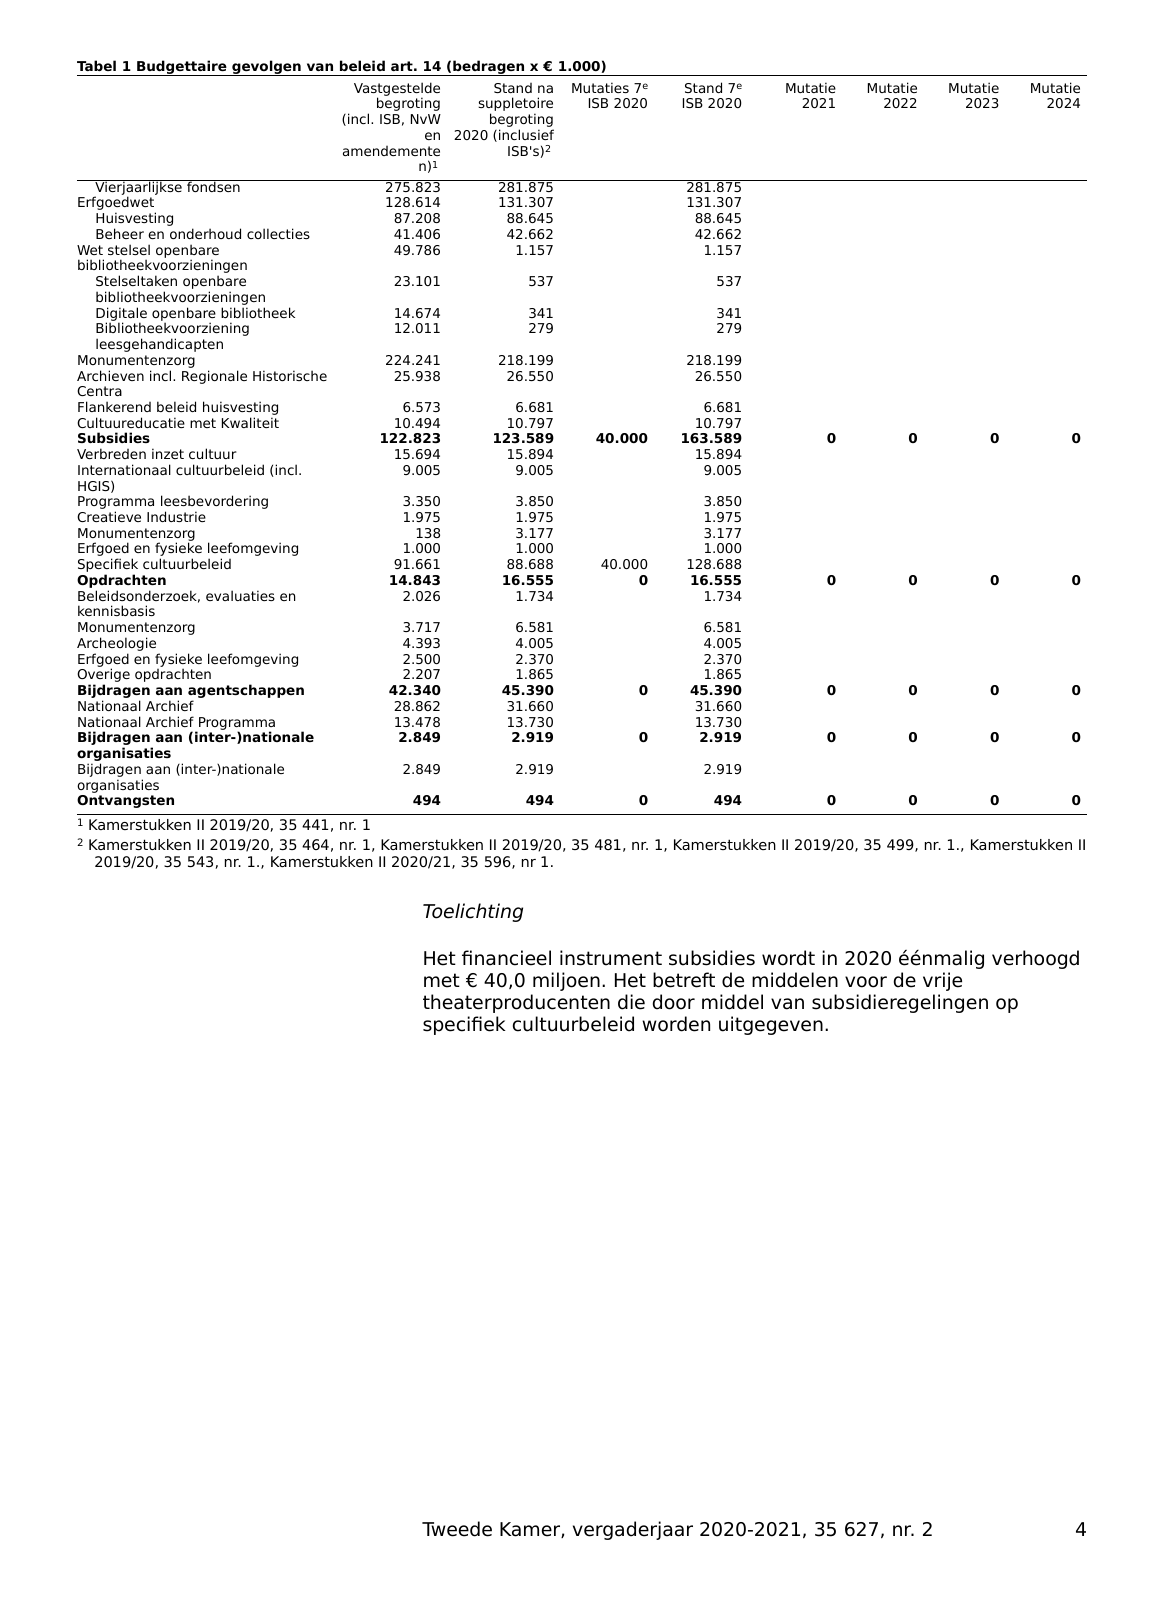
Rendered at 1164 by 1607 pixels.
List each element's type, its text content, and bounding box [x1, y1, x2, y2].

table_cell 1.734 [654, 589, 748, 620]
table_cell 10.494 [334, 416, 447, 431]
table_cell 1.000 [447, 541, 560, 557]
table_cell [842, 353, 923, 368]
table_cell [1005, 227, 1087, 242]
table_cell [1005, 557, 1087, 573]
table_cell 10.797 [447, 416, 560, 431]
table_cell 4.005 [654, 636, 748, 651]
table_cell 12.011 [334, 321, 447, 353]
table_cell 6.581 [654, 620, 748, 636]
table_cell [1005, 368, 1087, 400]
table_cell 3.177 [654, 526, 748, 541]
table_cell 45.390 [447, 683, 560, 699]
table_cell 40.000 [560, 431, 654, 447]
table_cell 6.573 [334, 400, 447, 416]
table_cell [842, 227, 923, 242]
table_cell [842, 714, 923, 730]
table_cell [748, 667, 842, 683]
table_cell 2.370 [447, 651, 560, 667]
table_cell 0 [924, 793, 1005, 813]
table_cell 537 [654, 274, 748, 305]
table_cell [1005, 211, 1087, 227]
table_cell 131.307 [447, 195, 560, 211]
table_cell 341 [654, 305, 748, 321]
table_cell [560, 762, 654, 793]
table_cell [560, 400, 654, 416]
table_cell [924, 195, 1005, 211]
table_cell [924, 494, 1005, 510]
table_cell [748, 636, 842, 651]
table_cell [560, 181, 654, 195]
table_cell 91.661 [334, 557, 447, 573]
table_cell 3.350 [334, 494, 447, 510]
table_cell [924, 463, 1005, 494]
table_cell Huisvesting [89, 211, 334, 227]
table_cell Specifiek cultuurbeleid [77, 557, 334, 573]
table_cell 42.662 [447, 227, 560, 242]
table_cell [924, 620, 1005, 636]
table_cell Verbreden inzet cultuur [77, 447, 334, 463]
table_cell 2.026 [334, 589, 447, 620]
table_cell 0 [1005, 793, 1087, 813]
table_cell [560, 227, 654, 242]
table_cell 0 [1005, 573, 1087, 588]
table_cell [748, 416, 842, 431]
table_cell Bibliotheekvoorziening leesgehandicapten [89, 321, 334, 353]
table_cell [924, 526, 1005, 541]
table_cell [748, 620, 842, 636]
table_cell 123.589 [447, 431, 560, 447]
table_cell 0 [842, 431, 923, 447]
table_cell 1.975 [334, 510, 447, 526]
table_cell Internationaal cultuurbeleid (incl. HGIS) [77, 463, 334, 494]
table_cell [842, 274, 923, 305]
table_cell 494 [654, 793, 748, 813]
table_cell [842, 463, 923, 494]
table_cell [560, 620, 654, 636]
table_cell Opdrachten [77, 573, 334, 588]
table_cell 2.500 [334, 651, 447, 667]
table_cell [1005, 620, 1087, 636]
table_cell 3.177 [447, 526, 560, 541]
table_cell [924, 447, 1005, 463]
table_cell [1005, 353, 1087, 368]
table_cell 13.478 [334, 714, 447, 730]
table_cell [1005, 714, 1087, 730]
table_cell [842, 541, 923, 557]
table_cell [924, 353, 1005, 368]
table_cell Nationaal Archief [77, 699, 334, 714]
table_cell 88.645 [654, 211, 748, 227]
table_cell [1005, 416, 1087, 431]
table_cell [748, 447, 842, 463]
table_cell 1.865 [447, 667, 560, 683]
table_header Tabel 1 Budgettaire gevolgen van beleid art. 14 (bedragen x € 1.000) [77, 59, 1087, 75]
table_cell [748, 181, 842, 195]
table_cell 15.894 [447, 447, 560, 463]
table_cell 275.823 [334, 181, 447, 195]
table_cell Vastgestelde begroting (incl. ISB, NvW en amendementen)1 [334, 76, 447, 179]
table_cell Mutaties 7e ISB 2020 [560, 76, 654, 179]
table_cell 0 [842, 573, 923, 588]
table_cell [748, 494, 842, 510]
table_cell [1005, 243, 1087, 274]
table_cell [842, 651, 923, 667]
table_cell 1.157 [447, 243, 560, 274]
table_cell [560, 274, 654, 305]
table_cell 2.370 [654, 651, 748, 667]
table_cell [748, 510, 842, 526]
table_cell Ontvangsten [77, 793, 334, 813]
table_cell 13.730 [654, 714, 748, 730]
table_cell 537 [447, 274, 560, 305]
table_cell [842, 305, 923, 321]
table_cell [924, 305, 1005, 321]
table_cell 88.645 [447, 211, 560, 227]
table_cell 0 [748, 431, 842, 447]
table_cell [842, 195, 923, 211]
table_cell 16.555 [447, 573, 560, 588]
table_cell [1005, 636, 1087, 651]
table_cell 138 [334, 526, 447, 541]
table_cell [77, 274, 89, 305]
table_cell [77, 181, 89, 195]
table_cell Stand 7e ISB 2020 [654, 76, 748, 179]
table_cell 41.406 [334, 227, 447, 242]
table_cell [1005, 463, 1087, 494]
table_cell 0 [748, 683, 842, 699]
table_cell 16.555 [654, 573, 748, 588]
table_cell 0 [924, 573, 1005, 588]
table_cell [77, 76, 334, 179]
table_cell [748, 541, 842, 557]
table_cell 128.614 [334, 195, 447, 211]
table_cell [924, 557, 1005, 573]
table_cell [560, 699, 654, 714]
table_cell [924, 762, 1005, 793]
table_cell [924, 636, 1005, 651]
table_cell [560, 494, 654, 510]
table_cell Digitale openbare bibliotheek [89, 305, 334, 321]
table_cell 0 [1005, 431, 1087, 447]
table_cell [1005, 589, 1087, 620]
table_cell 0 [924, 683, 1005, 699]
table_cell [924, 541, 1005, 557]
table_cell [924, 227, 1005, 242]
table_cell 14.674 [334, 305, 447, 321]
table_cell 218.199 [654, 353, 748, 368]
table_cell Stand na suppletoire begroting 2020 (inclusief ISB's)2 [447, 76, 560, 179]
table_cell [924, 714, 1005, 730]
table_cell 87.208 [334, 211, 447, 227]
table_cell [748, 305, 842, 321]
table_cell [924, 699, 1005, 714]
table_cell 2.849 [334, 730, 447, 762]
table_cell Flankerend beleid huisvesting [77, 400, 334, 416]
table_cell 128.688 [654, 557, 748, 573]
table_cell [560, 243, 654, 274]
table_cell [842, 368, 923, 400]
table_cell 0 [748, 730, 842, 762]
table_cell [560, 305, 654, 321]
table_cell Archeologie [77, 636, 334, 651]
table_cell [842, 416, 923, 431]
table_cell Nationaal Archief Programma [77, 714, 334, 730]
table_cell [1005, 651, 1087, 667]
table_cell 0 [1005, 683, 1087, 699]
table_cell Monumentenzorg [77, 353, 334, 368]
table_cell [560, 667, 654, 683]
table_cell 1.000 [334, 541, 447, 557]
table_cell [1005, 699, 1087, 714]
table_cell Wet stelsel openbare bibliotheekvoorzieningen [77, 243, 334, 274]
table_cell 0 [748, 573, 842, 588]
table_cell 279 [447, 321, 560, 353]
table_cell 2.919 [447, 762, 560, 793]
table_cell 6.681 [447, 400, 560, 416]
table_cell [924, 181, 1005, 195]
table_cell Bijdragen aan (inter-)nationale organisaties [77, 762, 334, 793]
table_cell 0 [924, 730, 1005, 762]
table_cell 0 [1005, 730, 1087, 762]
table_cell 0 [560, 730, 654, 762]
table_cell 0 [842, 730, 923, 762]
table_cell 31.660 [447, 699, 560, 714]
table_cell [77, 321, 89, 353]
table_cell 2.849 [334, 762, 447, 793]
table_cell 224.241 [334, 353, 447, 368]
table_cell 1.157 [654, 243, 748, 274]
table_cell Vierjaarlijkse fondsen [89, 181, 334, 195]
table_cell 6.581 [447, 620, 560, 636]
table_cell [924, 274, 1005, 305]
table_cell [748, 762, 842, 793]
table_cell 26.550 [447, 368, 560, 400]
table_cell [924, 321, 1005, 353]
table_cell 1.000 [654, 541, 748, 557]
table_cell [748, 400, 842, 416]
table_cell [748, 714, 842, 730]
table_cell [842, 620, 923, 636]
table_cell Erfgoed en fysieke leefomgeving [77, 651, 334, 667]
table_cell [748, 589, 842, 620]
table_cell [1005, 510, 1087, 526]
table_cell Archieven incl. Regionale Historische Centra [77, 368, 334, 400]
table_cell [1005, 305, 1087, 321]
table_cell 45.390 [654, 683, 748, 699]
table_cell 163.589 [654, 431, 748, 447]
table_cell [1005, 274, 1087, 305]
table_cell 131.307 [654, 195, 748, 211]
table_cell 0 [560, 793, 654, 813]
table_cell [560, 211, 654, 227]
table_cell 15.694 [334, 447, 447, 463]
table_cell Overige opdrachten [77, 667, 334, 683]
table_cell 42.340 [334, 683, 447, 699]
table_cell [748, 368, 842, 400]
table_cell [560, 714, 654, 730]
table_cell 0 [924, 431, 1005, 447]
table_cell [560, 447, 654, 463]
table_cell [1005, 667, 1087, 683]
table_cell [842, 526, 923, 541]
table_cell [748, 463, 842, 494]
table_cell [924, 416, 1005, 431]
table_cell [77, 211, 89, 227]
table_cell [1005, 181, 1087, 195]
table_cell 494 [334, 793, 447, 813]
table_cell 15.894 [654, 447, 748, 463]
table_cell [560, 416, 654, 431]
table_cell [924, 667, 1005, 683]
table_cell [842, 667, 923, 683]
table_cell Mutatie 2023 [924, 76, 1005, 179]
table_cell 2.919 [654, 730, 748, 762]
table_cell [748, 321, 842, 353]
table_cell [1005, 195, 1087, 211]
table_cell [1005, 447, 1087, 463]
table_cell Beheer en onderhoud collecties [89, 227, 334, 242]
table_cell 3.717 [334, 620, 447, 636]
table_cell 40.000 [560, 557, 654, 573]
table_cell [842, 510, 923, 526]
table_cell Cultuureducatie met Kwaliteit [77, 416, 334, 431]
table_cell [842, 321, 923, 353]
table_cell [560, 368, 654, 400]
table_cell [77, 227, 89, 242]
table_cell 42.662 [654, 227, 748, 242]
table_cell 0 [842, 683, 923, 699]
table_cell Monumentenzorg [77, 620, 334, 636]
table_cell [924, 589, 1005, 620]
table_cell 1 Kamerstukken II 2019/20, 35 441, nr. 1 2 Kamerstukken II 2019/20, 35 464, nr. 1, Kamerstukken II 2019/20, 35 481, nr. 1, Kamerstukken II 2019/20, 35 499, nr. 1., Kamerstukken II 2019/20, 35 543, nr. 1., Kamerstukken II 2020/21, 35 596, nr 1. [77, 815, 1087, 871]
table_cell 0 [560, 683, 654, 699]
table_cell [748, 274, 842, 305]
table_cell Beleidsonderzoek, evaluaties en kennisbasis [77, 589, 334, 620]
table_cell [560, 353, 654, 368]
table_cell 3.850 [654, 494, 748, 510]
table_cell [748, 227, 842, 242]
table_cell Erfgoedwet [77, 195, 334, 211]
table_cell [842, 589, 923, 620]
table_cell [748, 211, 842, 227]
table_cell [560, 463, 654, 494]
table_cell 9.005 [654, 463, 748, 494]
table_cell [560, 510, 654, 526]
table_cell 2.919 [654, 762, 748, 793]
table_cell Mutatie 2022 [842, 76, 923, 179]
table_cell 9.005 [447, 463, 560, 494]
table_cell [77, 305, 89, 321]
subtitle Toelichting [422, 901, 1087, 923]
table_cell 218.199 [447, 353, 560, 368]
table_cell 31.660 [654, 699, 748, 714]
table_cell Subsidies [77, 431, 334, 447]
table_cell Creatieve Industrie [77, 510, 334, 526]
table_cell 281.875 [447, 181, 560, 195]
table_cell 1.975 [447, 510, 560, 526]
table_cell 88.688 [447, 557, 560, 573]
table_cell [842, 211, 923, 227]
table_cell 10.797 [654, 416, 748, 431]
table_cell 26.550 [654, 368, 748, 400]
table_cell Programma leesbevordering [77, 494, 334, 510]
table_cell [748, 353, 842, 368]
table_cell 25.938 [334, 368, 447, 400]
table_cell 14.843 [334, 573, 447, 588]
table_cell 1.975 [654, 510, 748, 526]
table_cell [560, 321, 654, 353]
table_cell [842, 762, 923, 793]
table_cell 28.862 [334, 699, 447, 714]
table_cell [1005, 762, 1087, 793]
table_cell [560, 651, 654, 667]
table_cell [560, 526, 654, 541]
table_cell [748, 557, 842, 573]
table_cell 2.207 [334, 667, 447, 683]
table_cell 1.734 [447, 589, 560, 620]
table_cell 23.101 [334, 274, 447, 305]
table_cell 341 [447, 305, 560, 321]
table_cell Mutatie 2024 [1005, 76, 1087, 179]
table_cell 0 [842, 793, 923, 813]
table_cell Stelseltaken openbare bibliotheekvoorzieningen [89, 274, 334, 305]
table_cell Bijdragen aan agentschappen [77, 683, 334, 699]
table_cell Bijdragen aan (inter-)nationale organisaties [77, 730, 334, 762]
table_cell [924, 510, 1005, 526]
table_cell 1.865 [654, 667, 748, 683]
table_cell [560, 636, 654, 651]
table_cell [748, 526, 842, 541]
table_cell Mutatie 2021 [748, 76, 842, 179]
table_cell [560, 589, 654, 620]
table_cell [924, 243, 1005, 274]
table_cell 279 [654, 321, 748, 353]
table_cell [1005, 321, 1087, 353]
table_cell [842, 243, 923, 274]
table_cell 122.823 [334, 431, 447, 447]
table_cell 13.730 [447, 714, 560, 730]
table_cell [924, 400, 1005, 416]
table_cell 0 [748, 793, 842, 813]
table_cell [842, 699, 923, 714]
table_cell 4.393 [334, 636, 447, 651]
table_cell [1005, 494, 1087, 510]
table_cell Erfgoed en fysieke leefomgeving [77, 541, 334, 557]
table_cell [1005, 400, 1087, 416]
table_cell [924, 368, 1005, 400]
table_cell 4.005 [447, 636, 560, 651]
table_cell 6.681 [654, 400, 748, 416]
table_cell [842, 400, 923, 416]
table_cell [842, 447, 923, 463]
table_cell Monumentenzorg [77, 526, 334, 541]
table_cell 494 [447, 793, 560, 813]
table_cell [748, 699, 842, 714]
table_cell 9.005 [334, 463, 447, 494]
table_cell 281.875 [654, 181, 748, 195]
table_cell [748, 243, 842, 274]
table_cell [560, 541, 654, 557]
table_cell [924, 211, 1005, 227]
table_cell [842, 557, 923, 573]
table_cell [748, 195, 842, 211]
table_cell [748, 651, 842, 667]
table_cell [842, 636, 923, 651]
table_cell 0 [560, 573, 654, 588]
table_cell [1005, 526, 1087, 541]
text Het financieel instrument subsidies wordt in 2020 éénmalig verhoogd met € 40,0 miljoen. Het betreft de middelen voor de vrije theaterproducenten die door middel van subsidieregelingen op specifiek cultuurbeleid worden uitgegeven. [422, 948, 1087, 1036]
table_cell 49.786 [334, 243, 447, 274]
table_cell [842, 181, 923, 195]
table_cell [560, 195, 654, 211]
table_cell 3.850 [447, 494, 560, 510]
table_cell 2.919 [447, 730, 560, 762]
table_cell [1005, 541, 1087, 557]
table_cell [924, 651, 1005, 667]
table_cell [842, 494, 923, 510]
